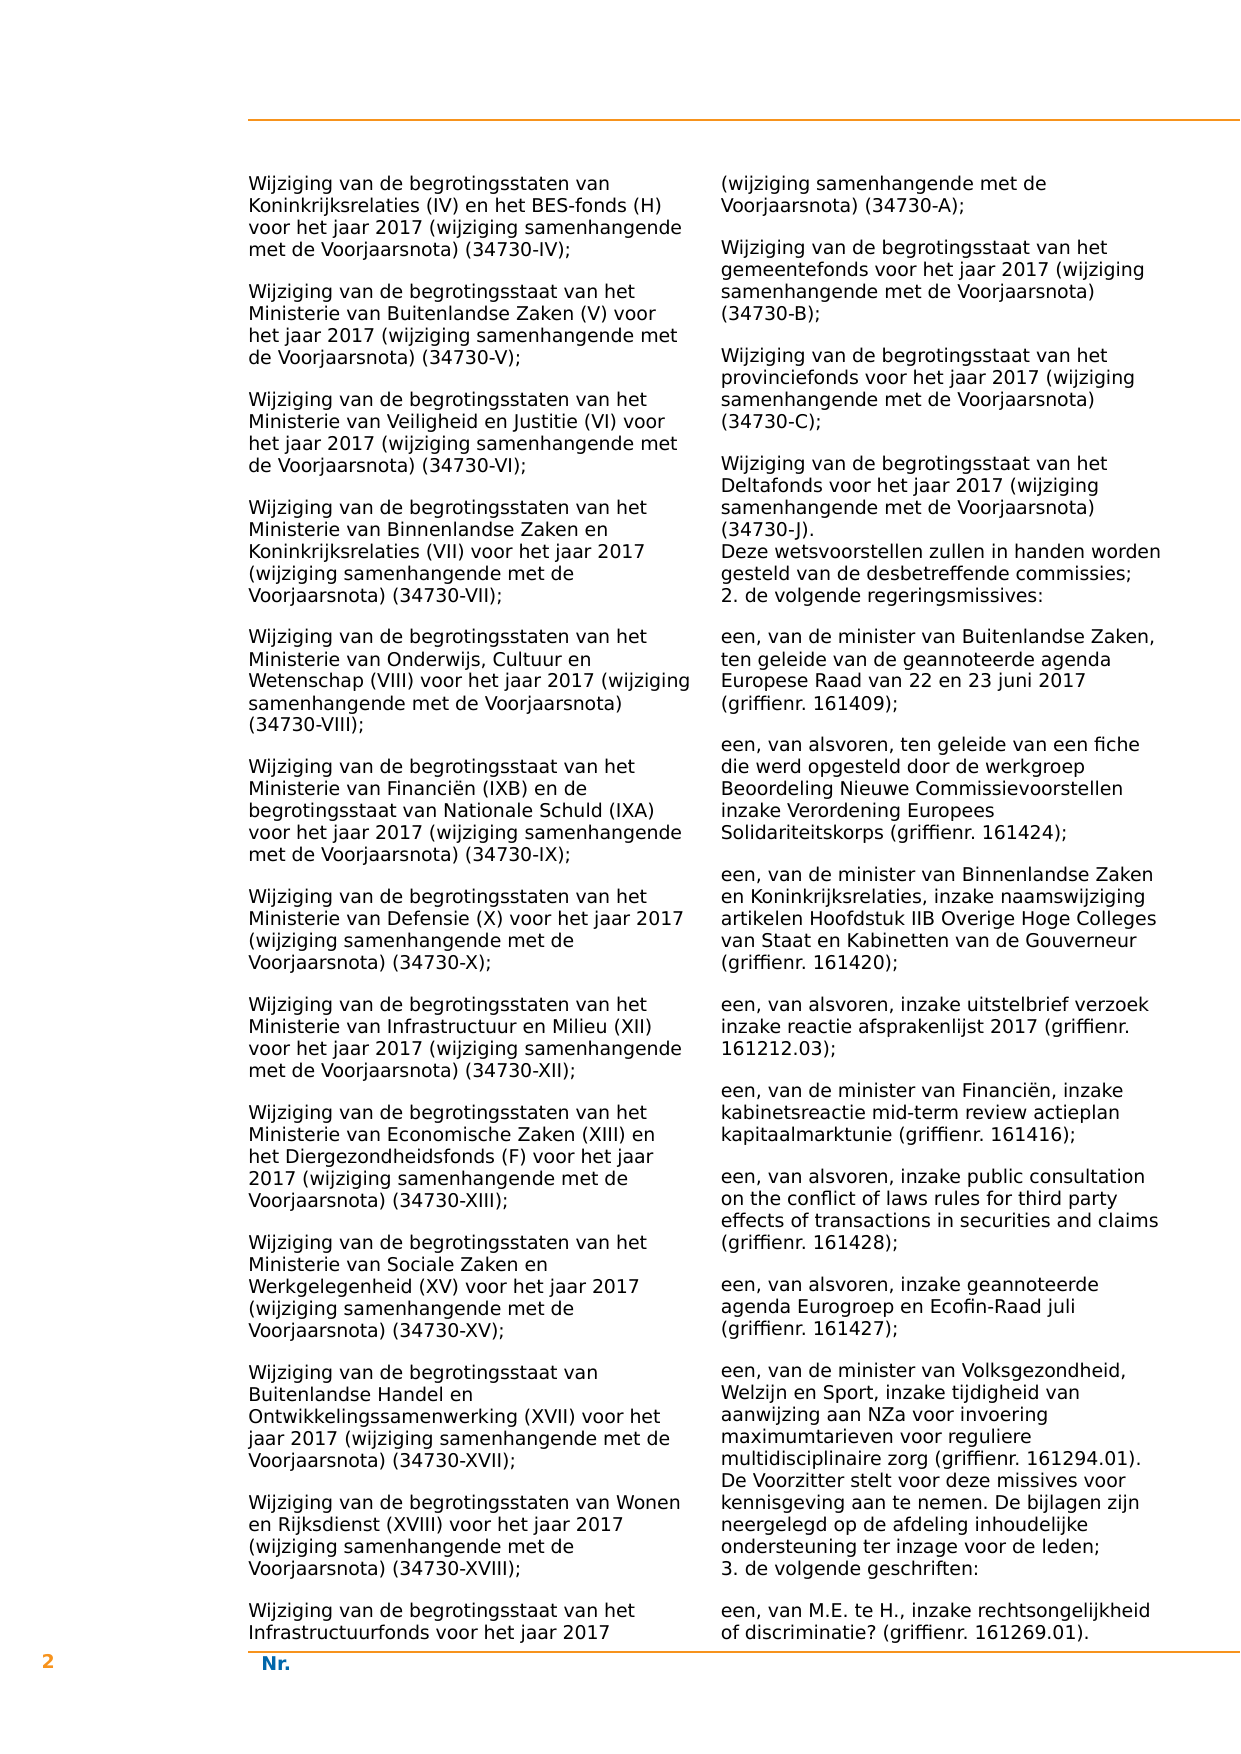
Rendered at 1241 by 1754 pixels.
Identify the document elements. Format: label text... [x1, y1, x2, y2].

text Deze wetsvoorstellen zullen in handen worden gesteld van de desbetreffende commissies; [721, 541, 1163, 584]
text een, van M.E. te H., inzake rechtsongelijkheid of discriminatie? (griffienr. 161269.01). [721, 1600, 1163, 1644]
text een, van alsvoren, inzake uitstelbrief verzoek inzake reactie afsprakenlijst 2017 (griffienr. 161212.03); [721, 994, 1163, 1060]
text Wijziging van de begrotingsstaat van het Deltafonds voor het jaar 2017 (wijziging samenhangende met de Voorjaarsnota) (34730-J). [721, 453, 1163, 541]
text Wijziging van de begrotingsstaat van het Ministerie van Financiën (IXB) en de begrotingsstaat van Nationale Schuld (IXA) voor het jaar 2017 (wijziging samenhangende met de Voorjaarsnota) (34730-IX); [248, 756, 691, 866]
text Wijziging van de begrotingsstaat van het gemeentefonds voor het jaar 2017 (wijziging samenhangende met de Voorjaarsnota) (34730-B); [721, 237, 1163, 325]
text een, van de minister van Volksgezondheid, Welzijn en Sport, inzake tijdigheid van aanwijzing aan NZa voor invoering maximumtarieven voor reguliere multidisciplinaire zorg (griffienr. 161294.01). [721, 1360, 1163, 1470]
text Wijziging van de begrotingsstaat van het Infrastructuurfonds voor het jaar 2017 [248, 1600, 691, 1644]
text een, van alsvoren, ten geleide van een fiche die werd opgesteld door de werkgroep Beoordeling Nieuwe Commissievoorstellen inzake Verordening Europees Solidariteitskorps (griffienr. 161424); [721, 734, 1163, 844]
text een, van alsvoren, inzake public consultation on the conflict of laws rules for third party effects of transactions in securities and claims (griffienr. 161428); [721, 1166, 1163, 1254]
text Wijziging van de begrotingsstaten van het Ministerie van Economische Zaken (XIII) en het Diergezondheidsfonds (F) voor het jaar 2017 (wijziging samenhangende met de Voorjaarsnota) (34730-XIII); [248, 1102, 691, 1212]
text (wijziging samenhangende met de Voorjaarsnota) (34730-A); [721, 173, 1163, 217]
text Wijziging van de begrotingsstaat van Buitenlandse Handel en Ontwikkelingssamenwerking (XVII) voor het jaar 2017 (wijziging samenhangende met de Voorjaarsnota) (34730-XVII); [248, 1362, 691, 1472]
text een, van alsvoren, inzake geannoteerde agenda Eurogroep en Ecofin-Raad juli (griffienr. 161427); [721, 1274, 1163, 1340]
text Wijziging van de begrotingsstaten van het Ministerie van Infrastructuur en Milieu (XII) voor het jaar 2017 (wijziging samenhangende met de Voorjaarsnota) (34730-XII); [248, 994, 691, 1082]
text 2. de volgende regeringsmissives: [721, 584, 1163, 606]
text Wijziging van de begrotingsstaten van het Ministerie van Defensie (X) voor het jaar 2017 (wijziging samenhangende met de Voorjaarsnota) (34730-X); [248, 886, 691, 974]
text Wijziging van de begrotingsstaten van Koninkrijksrelaties (IV) en het BES-fonds (H) voor het jaar 2017 (wijziging samenhangende met de Voorjaarsnota) (34730-IV); [248, 173, 691, 261]
text een, van de minister van Buitenlandse Zaken, ten geleide van de geannoteerde agenda Europese Raad van 22 en 23 juni 2017 (griffienr. 161409); [721, 626, 1163, 714]
text Wijziging van de begrotingsstaat van het Ministerie van Buitenlandse Zaken (V) voor het jaar 2017 (wijziging samenhangende met de Voorjaarsnota) (34730-V); [248, 281, 691, 369]
text De Voorzitter stelt voor deze missives voor kennisgeving aan te nemen. De bijlagen zijn neergelegd op de afdeling inhoudelijke ondersteuning ter inzage voor de leden; [721, 1470, 1163, 1558]
text Wijziging van de begrotingsstaten van het Ministerie van Veiligheid en Justitie (VI) voor het jaar 2017 (wijziging samenhangende met de Voorjaarsnota) (34730-VI); [248, 389, 691, 477]
text Wijziging van de begrotingsstaten van het Ministerie van Onderwijs, Cultuur en Wetenschap (VIII) voor het jaar 2017 (wijziging samenhangende met de Voorjaarsnota) (34730-VIII); [248, 626, 691, 736]
text Wijziging van de begrotingsstaat van het provinciefonds voor het jaar 2017 (wijziging samenhangende met de Voorjaarsnota) (34730-C); [721, 345, 1163, 433]
text 3. de volgende geschriften: [721, 1558, 1163, 1580]
text Wijziging van de begrotingsstaten van het Ministerie van Binnenlandse Zaken en Koninkrijksrelaties (VII) voor het jaar 2017 (wijziging samenhangende met de Voorjaarsnota) (34730-VII); [248, 497, 691, 606]
text een, van de minister van Financiën, inzake kabinetsreactie mid-term review actieplan kapitaalmarktunie (griffienr. 161416); [721, 1080, 1163, 1146]
text Wijziging van de begrotingsstaten van het Ministerie van Sociale Zaken en Werkgelegenheid (XV) voor het jaar 2017 (wijziging samenhangende met de Voorjaarsnota) (34730-XV); [248, 1232, 691, 1342]
text Wijziging van de begrotingsstaten van Wonen en Rijksdienst (XVIII) voor het jaar 2017 (wijziging samenhangende met de Voorjaarsnota) (34730-XVIII); [248, 1492, 691, 1580]
text een, van de minister van Binnenlandse Zaken en Koninkrijksrelaties, inzake naamswijziging artikelen Hoofdstuk IIB Overige Hoge Colleges van Staat en Kabinetten van de Gouverneur (griffienr. 161420); [721, 864, 1163, 974]
